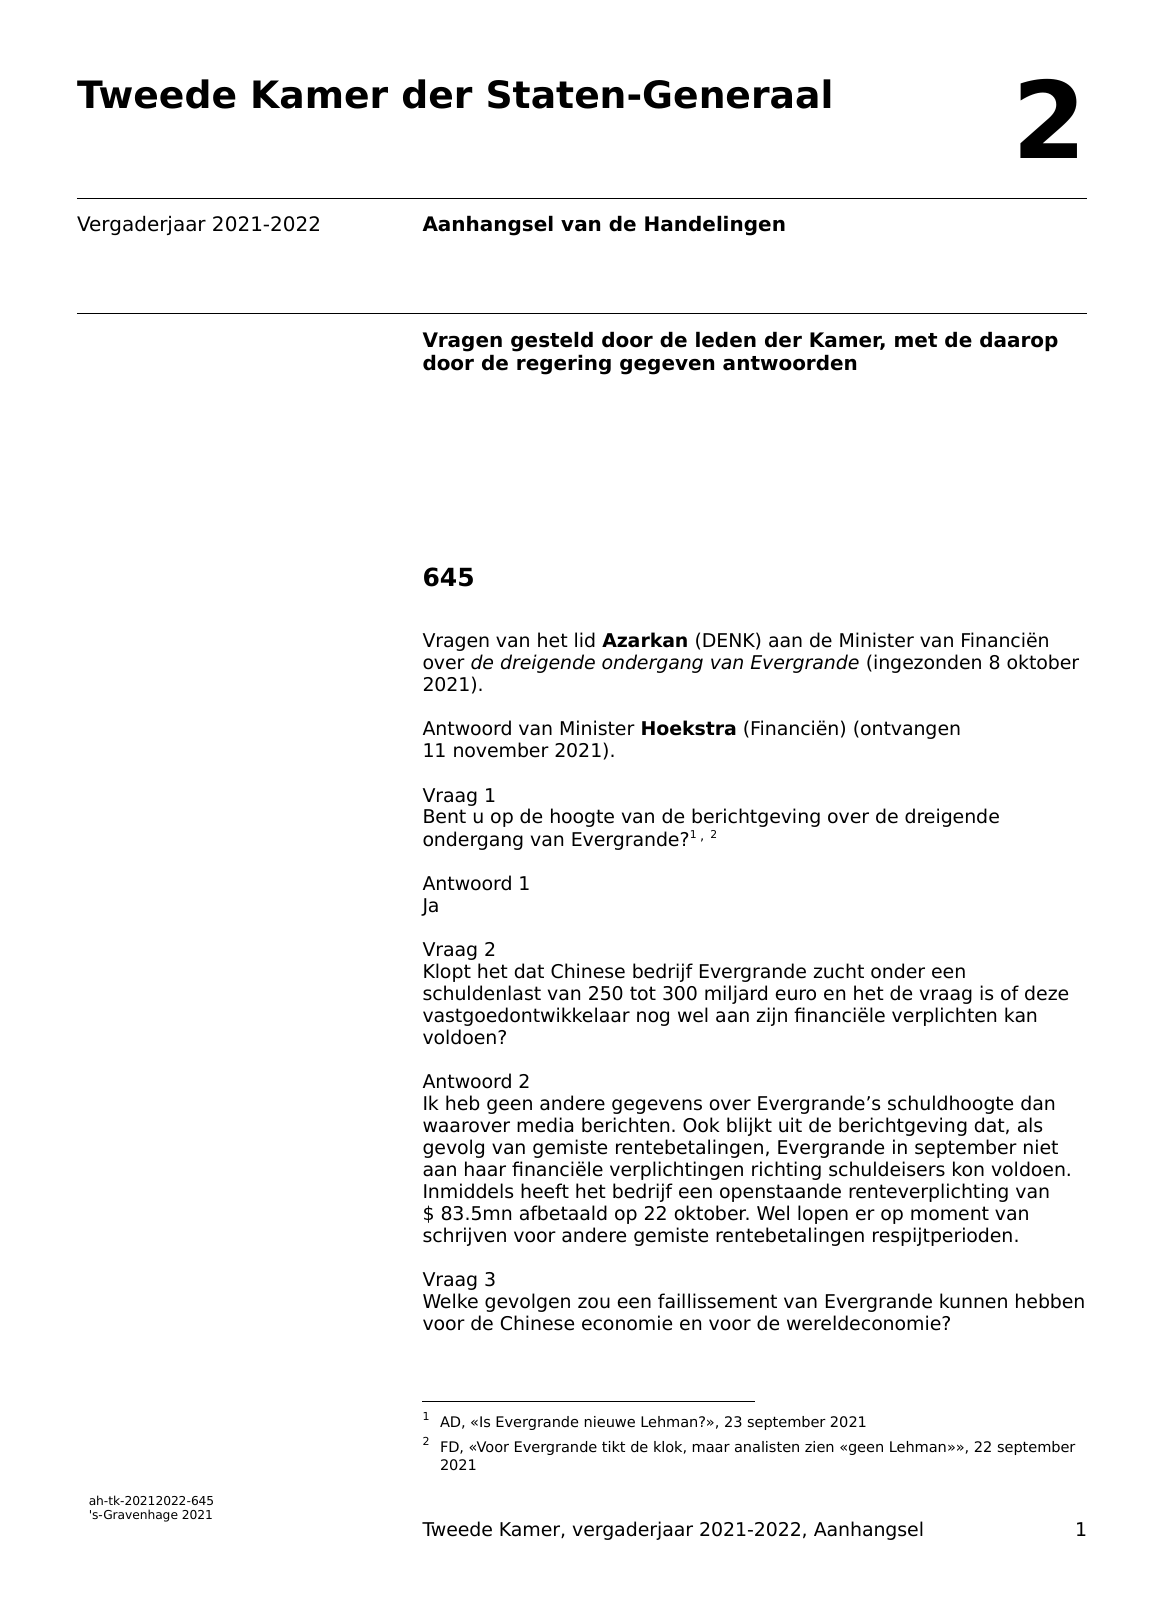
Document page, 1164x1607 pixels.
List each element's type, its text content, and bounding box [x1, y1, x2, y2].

text Ja [422, 894, 1087, 917]
text AD, «Is Evergrande nieuwe Lehman?», 23 september 2021 [422, 1410, 1087, 1432]
text Antwoord van Minister Hoekstra (Financiën) (ontvangen 11 november 2021). [422, 718, 1087, 762]
table_cell Vragen gesteld door de leden der Kamer, met de daarop door de regering gegeven antwoorden [422, 314, 1087, 375]
text 's-Gravenhage 2021 [88, 1508, 323, 1522]
text 645 [422, 563, 1087, 592]
text Antwoord 1 [422, 873, 1087, 894]
text Welke gevolgen zou een faillissement van Evergrande kunnen hebben voor de Chinese economie en voor de wereldeconomie? [422, 1291, 1087, 1335]
text Antwoord 2 [422, 1071, 1087, 1093]
table_cell [77, 314, 422, 375]
text Ik heb geen andere gegevens over Evergrande’s schuldhoogte dan waarover media berichten. Ook blijkt uit de berichtgeving dat, als gevolg van gemiste rentebetalingen, Evergrande in september niet aan haar financiële verplichtingen richting schuldeisers kon voldoen. Inmiddels heeft het bedrijf een openstaande renteverplichting van $ 83.5mn afbetaald op 22 oktober. Wel lopen er op moment van schrijven voor andere gemiste rentebetalingen respijtperioden. [422, 1093, 1087, 1247]
text Vraag 1 [422, 784, 1087, 806]
text Bent u op de hoogte van de berichtgeving over de dreigende ondergang van Evergrande?, [422, 806, 1087, 850]
text Vragen van het lid Azarkan (DENK) aan de Minister van Financiën over de dreigende ondergang van Evergrande (ingezonden 8 oktober 2021). [422, 630, 1087, 696]
text ah-tk-20212022-645 [88, 1494, 323, 1508]
table_header Tweede Kamer der Staten-Generaal [77, 59, 886, 198]
table_cell Aanhangsel van de Handelingen [422, 199, 1087, 313]
text FD, «Voor Evergrande tikt de klok, maar analisten zien «geen Lehman»», 22 september 2021 [422, 1435, 1087, 1474]
table_header 2 [886, 59, 1087, 198]
text Klopt het dat Chinese bedrijf Evergrande zucht onder een schuldenlast van 250 tot 300 miljard euro en het de vraag is of deze vastgoedontwikkelaar nog wel aan zijn financiële verplichten kan voldoen? [422, 961, 1087, 1049]
text Vraag 2 [422, 939, 1087, 961]
text Vraag 3 [422, 1269, 1087, 1291]
table_cell Vergaderjaar 2021-2022 [77, 199, 422, 313]
